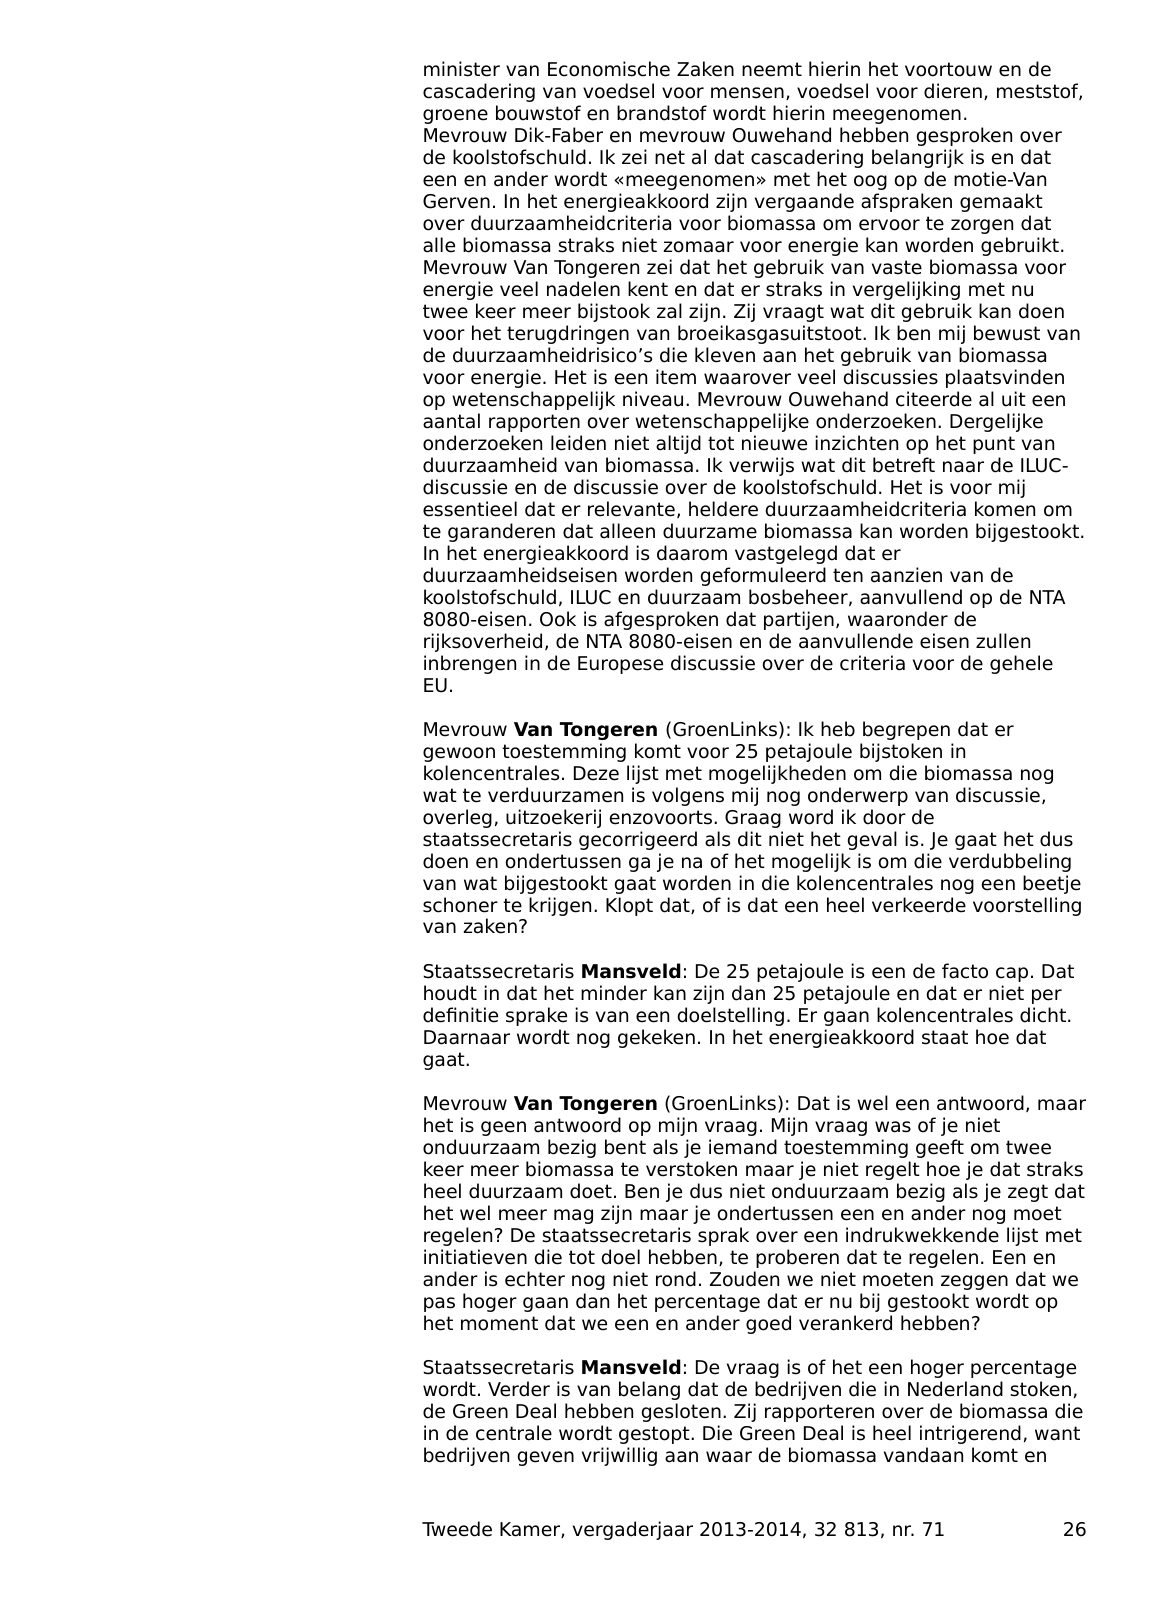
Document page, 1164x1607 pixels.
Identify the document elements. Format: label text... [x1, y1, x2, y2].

text Mevrouw Van Tongeren zei dat het gebruik van vaste biomassa voor energie veel nadelen kent en dat er straks in vergelijking met nu twee keer meer bijstook zal zijn. Zij vraagt wat dit gebruik kan doen voor het terugdringen van broeikasgasuitstoot. Ik ben mij bewust van de duurzaamheidrisico’s die kleven aan het gebruik van biomassa voor energie. Het is een item waarover veel discussies plaatsvinden op wetenschappelijk niveau. Mevrouw Ouwehand citeerde al uit een aantal rapporten over wetenschappelijke onderzoeken. Dergelijke onderzoeken leiden niet altijd tot nieuwe inzichten op het punt van duurzaamheid van biomassa. Ik verwijs wat dit betreft naar de ILUC-discussie en de discussie over de koolstofschuld. Het is voor mij essentieel dat er relevante, heldere duurzaamheidcriteria komen om te garanderen dat alleen duurzame biomassa kan worden bijgestookt. In het energieakkoord is daarom vastgelegd dat er duurzaamheidseisen worden geformuleerd ten aanzien van de koolstofschuld, ILUC en duurzaam bosbeheer, aanvullend op de NTA 8080-eisen. Ook is afgesproken dat partijen, waaronder de rijksoverheid, de NTA 8080-eisen en de aanvullende eisen zullen inbrengen in de Europese discussie over de criteria voor de gehele EU. [422, 257, 1087, 696]
text Mevrouw Van Tongeren (GroenLinks): Dat is wel een antwoord, maar het is geen antwoord op mijn vraag. Mijn vraag was of je niet onduurzaam bezig bent als je iemand toestemming geeft om twee keer meer biomassa te verstoken maar je niet regelt hoe je dat straks heel duurzaam doet. Ben je dus niet onduurzaam bezig als je zegt dat het wel meer mag zijn maar je ondertussen een en ander nog moet regelen? De staatssecretaris sprak over een indrukwekkende lijst met initiatieven die tot doel hebben, te proberen dat te regelen. Een en ander is echter nog niet rond. Zouden we niet moeten zeggen dat we pas hoger gaan dan het percentage dat er nu bij gestookt wordt op het moment dat we een en ander goed verankerd hebben? [422, 1093, 1087, 1334]
text Mevrouw Dik-Faber en mevrouw Ouwehand hebben gesproken over de koolstofschuld. Ik zei net al dat cascadering belangrijk is en dat een en ander wordt «meegenomen» met het oog op de motie-Van Gerven. In het energieakkoord zijn vergaande afspraken gemaakt over duurzaamheidcriteria voor biomassa om ervoor te zorgen dat alle biomassa straks niet zomaar voor energie kan worden gebruikt. [422, 125, 1087, 257]
text minister van Economische Zaken neemt hierin het voortouw en de cascadering van voedsel voor mensen, voedsel voor dieren, meststof, groene bouwstof en brandstof wordt hierin meegenomen. [422, 59, 1087, 125]
text Staatssecretaris Mansveld: De vraag is of het een hoger percentage wordt. Verder is van belang dat de bedrijven die in Nederland stoken, de Green Deal hebben gesloten. Zij rapporteren over de biomassa die in de centrale wordt gestopt. Die Green Deal is heel intrigerend, want bedrijven geven vrijwillig aan waar de biomassa vandaan komt en [422, 1357, 1087, 1467]
text Mevrouw Van Tongeren (GroenLinks): Ik heb begrepen dat er gewoon toestemming komt voor 25 petajoule bijstoken in kolencentrales. Deze lijst met mogelijkheden om die biomassa nog wat te verduurzamen is volgens mij nog onderwerp van discussie, overleg, uitzoekerij enzovoorts. Graag word ik door de staatssecretaris gecorrigeerd als dit niet het geval is. Je gaat het dus doen en ondertussen ga je na of het mogelijk is om die verdubbeling van wat bijgestookt gaat worden in die kolencentrales nog een beetje schoner te krijgen. Klopt dat, of is dat een heel verkeerde voorstelling van zaken? [422, 719, 1087, 938]
text Staatssecretaris Mansveld: De 25 petajoule is een de facto cap. Dat houdt in dat het minder kan zijn dan 25 petajoule en dat er niet per definitie sprake is van een doelstelling. Er gaan kolencentrales dicht. Daarnaar wordt nog gekeken. In het energieakkoord staat hoe dat gaat. [422, 961, 1087, 1071]
